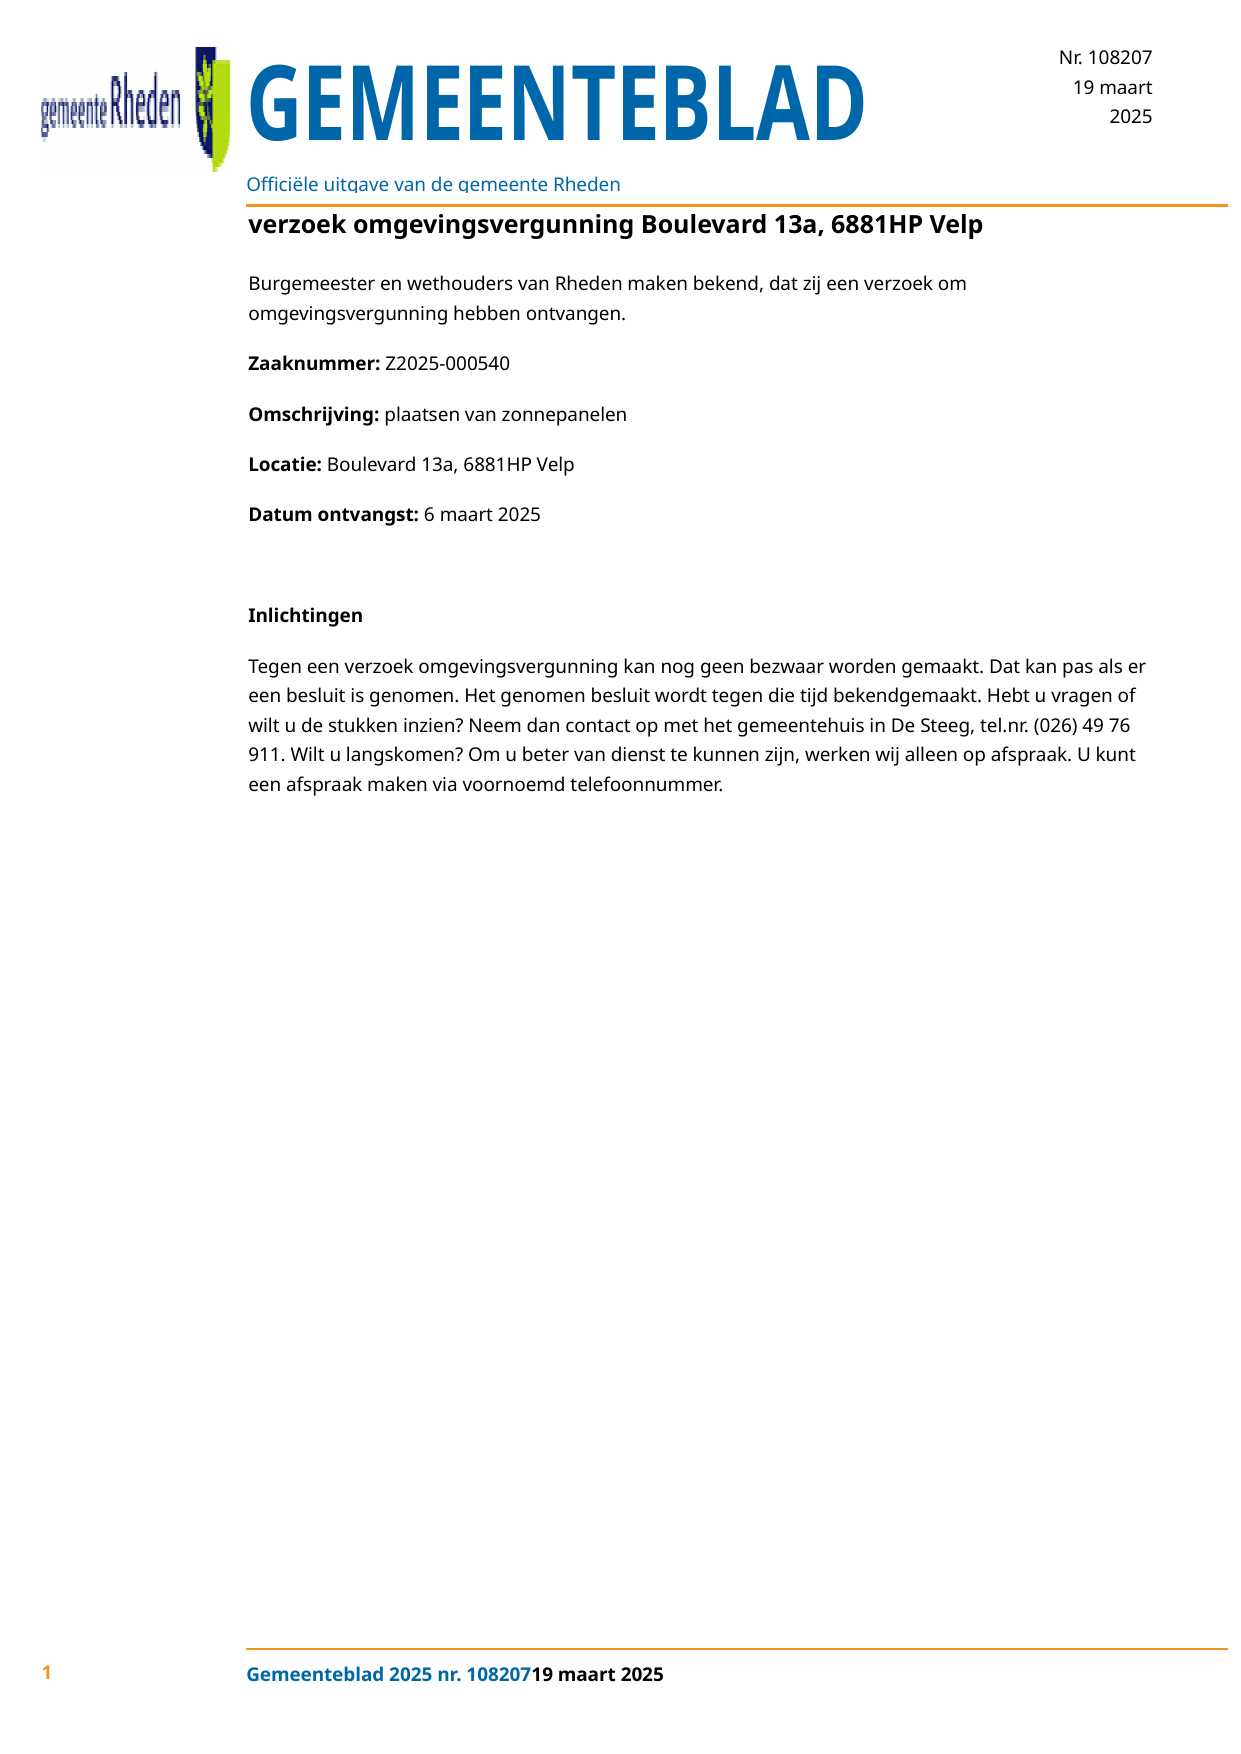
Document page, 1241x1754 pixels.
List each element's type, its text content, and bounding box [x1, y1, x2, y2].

text Zaaknummer: Z2025-000540 [248, 350, 1152, 376]
text Burgemeester en wethouders van Rheden maken bekend, dat zij een verzoek om omgevingsvergunning hebben ontvangen. [248, 270, 1152, 326]
text Tegen een verzoek omgevingsvergunning kan nog geen bezwaar worden gemaakt. Dat kan pas als er een besluit is genomen. Het genomen besluit wordt tegen die tijd bekendgemaakt. Hebt u vragen of wilt u de stukken inzien? Neem dan contact op met het gemeentehuis in De Steeg, tel.nr. (026) 49 76 911. Wilt u langskomen? Om u beter van dienst te kunnen zijn, werken wij alleen op afspraak. U kunt een afspraak maken via voornoemd telefoonnummer. [248, 653, 1152, 797]
text Inlichtingen [248, 602, 1152, 628]
text Datum ontvangst: 6 maart 2025 [248, 502, 1152, 527]
picture [41, 47, 231, 172]
text Locatie: Boulevard 13a, 6881HP Velp [248, 451, 1152, 477]
text Omschrijving: plaatsen van zonnepanelen [248, 401, 1152, 426]
text verzoek omgevingsvergunning Boulevard 13a, 6881HP Velp [248, 207, 1152, 241]
